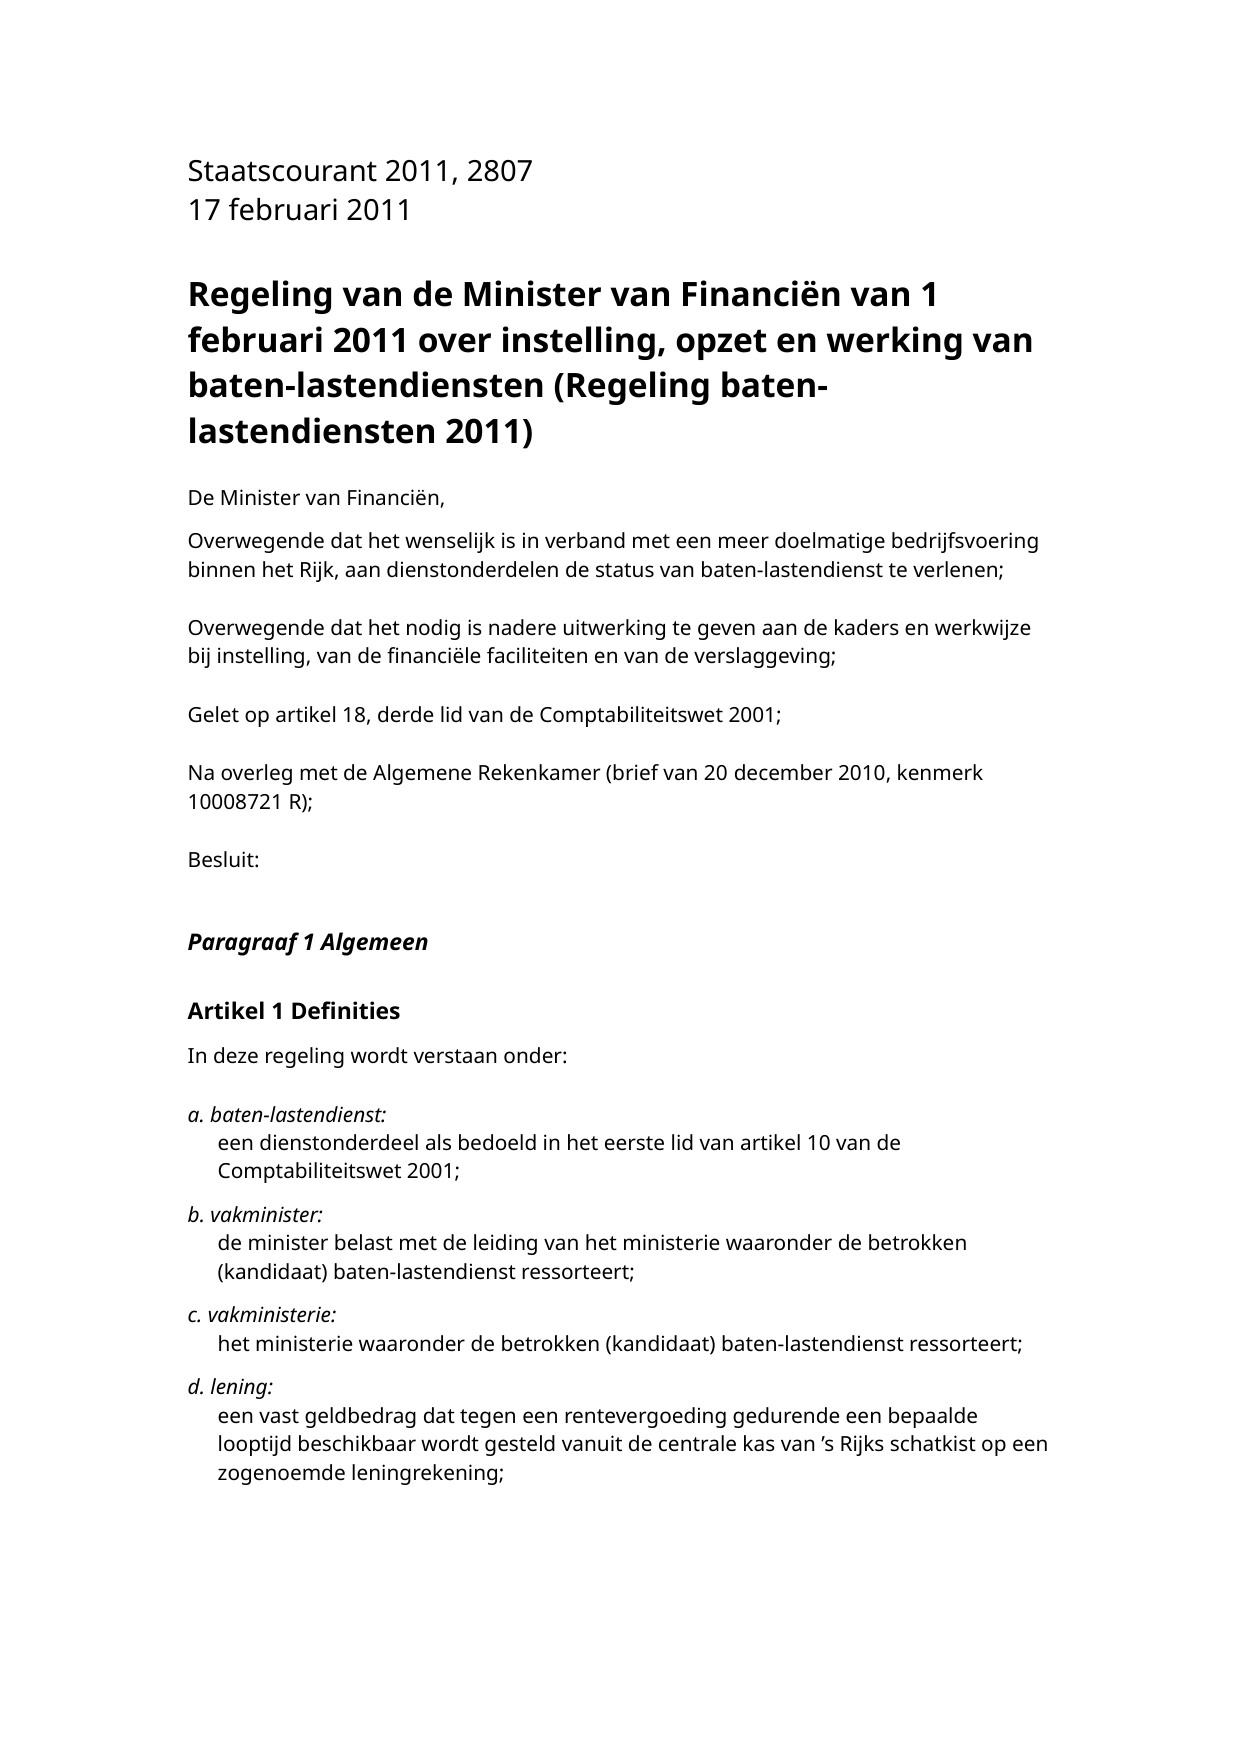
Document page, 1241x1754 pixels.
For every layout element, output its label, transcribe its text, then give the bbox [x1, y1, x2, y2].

subtitle Paragraaf 1 Algemeen [187, 926, 1053, 958]
text b. vakminister: [187, 1200, 1053, 1228]
text d. lening: [187, 1372, 1053, 1401]
text Besluit: [187, 845, 1053, 874]
text de minister belast met de leiding van het ministerie waaronder de betrokken (kandidaat) baten-lastendienst ressorteert; [217, 1228, 1053, 1285]
text een dienstonderdeel als bedoeld in het eerste lid van artikel 10 van de Comptabiliteitswet 2001; [217, 1128, 1053, 1185]
text Na overleg met de Algemene Rekenkamer (brief van 20 december 2010, kenmerk 10008721 R); [187, 758, 1053, 815]
subtitle Artikel 1 Definities [187, 995, 1053, 1026]
text het ministerie waaronder de betrokken (kandidaat) baten-lastendienst ressorteert; [217, 1329, 1053, 1357]
text Staatscourant 2011, 2807 [187, 150, 1053, 190]
text a. baten-lastendienst: [187, 1100, 1053, 1128]
text 17 februari 2011 [187, 190, 1053, 229]
text Overwegende dat het nodig is nadere uitwerking te geven aan de kaders en werkwijze bij instelling, van de financiële faciliteiten en van de verslaggeving; [187, 613, 1053, 670]
subtitle Regeling van de Minister van Financiën van 1 februari 2011 over instelling, opzet en werking van baten-lastendiensten (Regeling baten-lastendiensten 2011) [187, 271, 1053, 453]
text Overwegende dat het wenselijk is in verband met een meer doelmatige bedrijfsvoering binnen het Rijk, aan dienstonderdelen de status van baten-lastendienst te verlenen; [187, 526, 1053, 583]
text De Minister van Financiën, [187, 483, 1053, 511]
text Gelet op artikel 18, derde lid van de Comptabiliteitswet 2001; [187, 700, 1053, 728]
text c. vakministerie: [187, 1300, 1053, 1329]
text In deze regeling wordt verstaan onder: [187, 1041, 1053, 1070]
text een vast geldbedrag dat tegen een rentevergoeding gedurende een bepaalde looptijd beschikbaar wordt gesteld vanuit de centrale kas van ’s Rijks schatkist op een zogenoemde leningrekening; [217, 1401, 1053, 1486]
